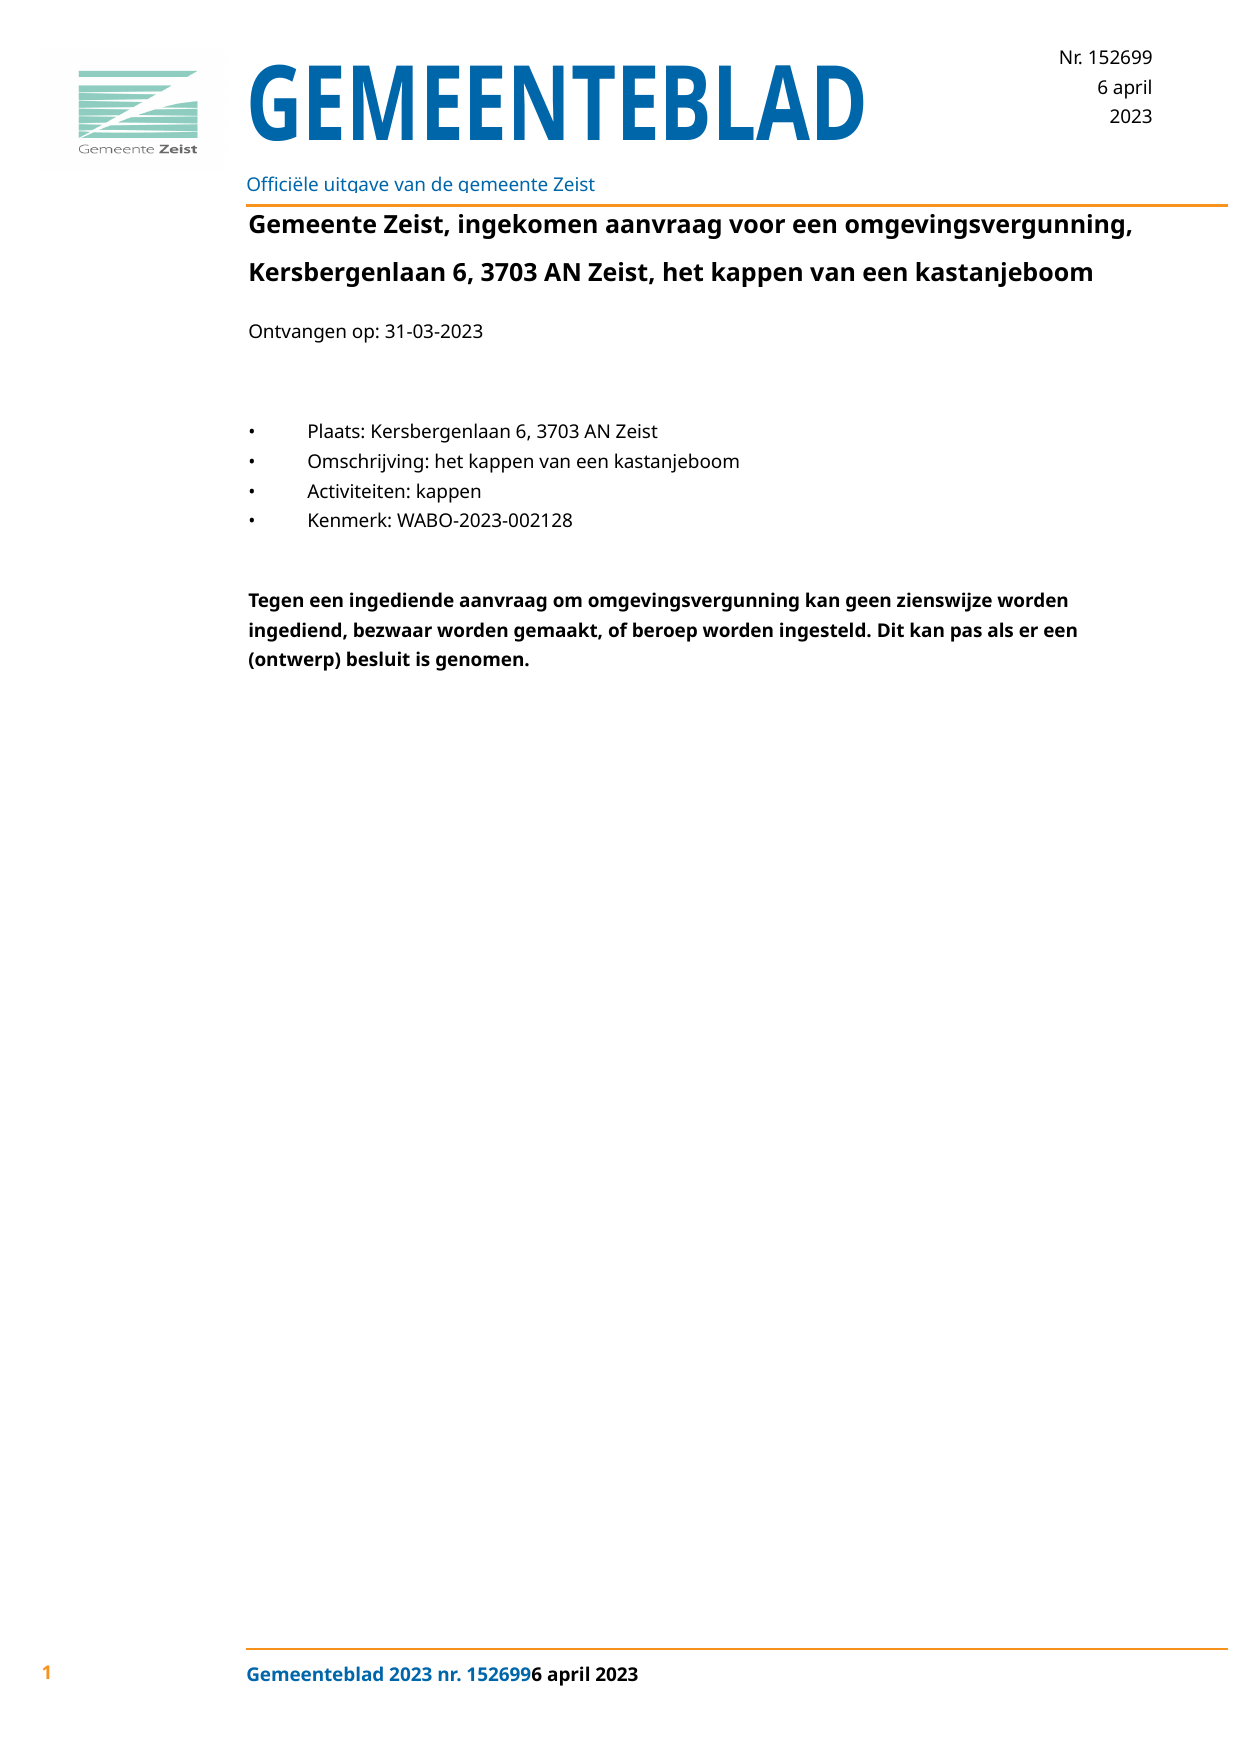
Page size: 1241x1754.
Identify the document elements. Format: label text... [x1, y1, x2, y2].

text Gemeente Zeist, ingekomen aanvraag voor een omgevingsvergunning, Kersbergenlaan 6, 3703 AN Zeist, het kappen van een kastanjeboom [248, 207, 1152, 288]
text Ontvangen op: 31-03-2023 [248, 318, 1152, 344]
list Omschrijving: het kappen van een kastanjeboom [248, 448, 1152, 474]
list Plaats: Kersbergenlaan 6, 3703 AN Zeist [248, 419, 1152, 444]
list Kenmerk: WABO-2023-002128 [248, 507, 1152, 533]
picture [41, 47, 231, 172]
text Tegen een ingediende aanvraag om omgevingsvergunning kan geen zienswijze worden ingediend, bezwaar worden gemaakt, of beroep worden ingesteld. Dit kan pas als er een (ontwerp) besluit is genomen. [248, 587, 1152, 672]
list Activiteiten: kappen [248, 478, 1152, 504]
